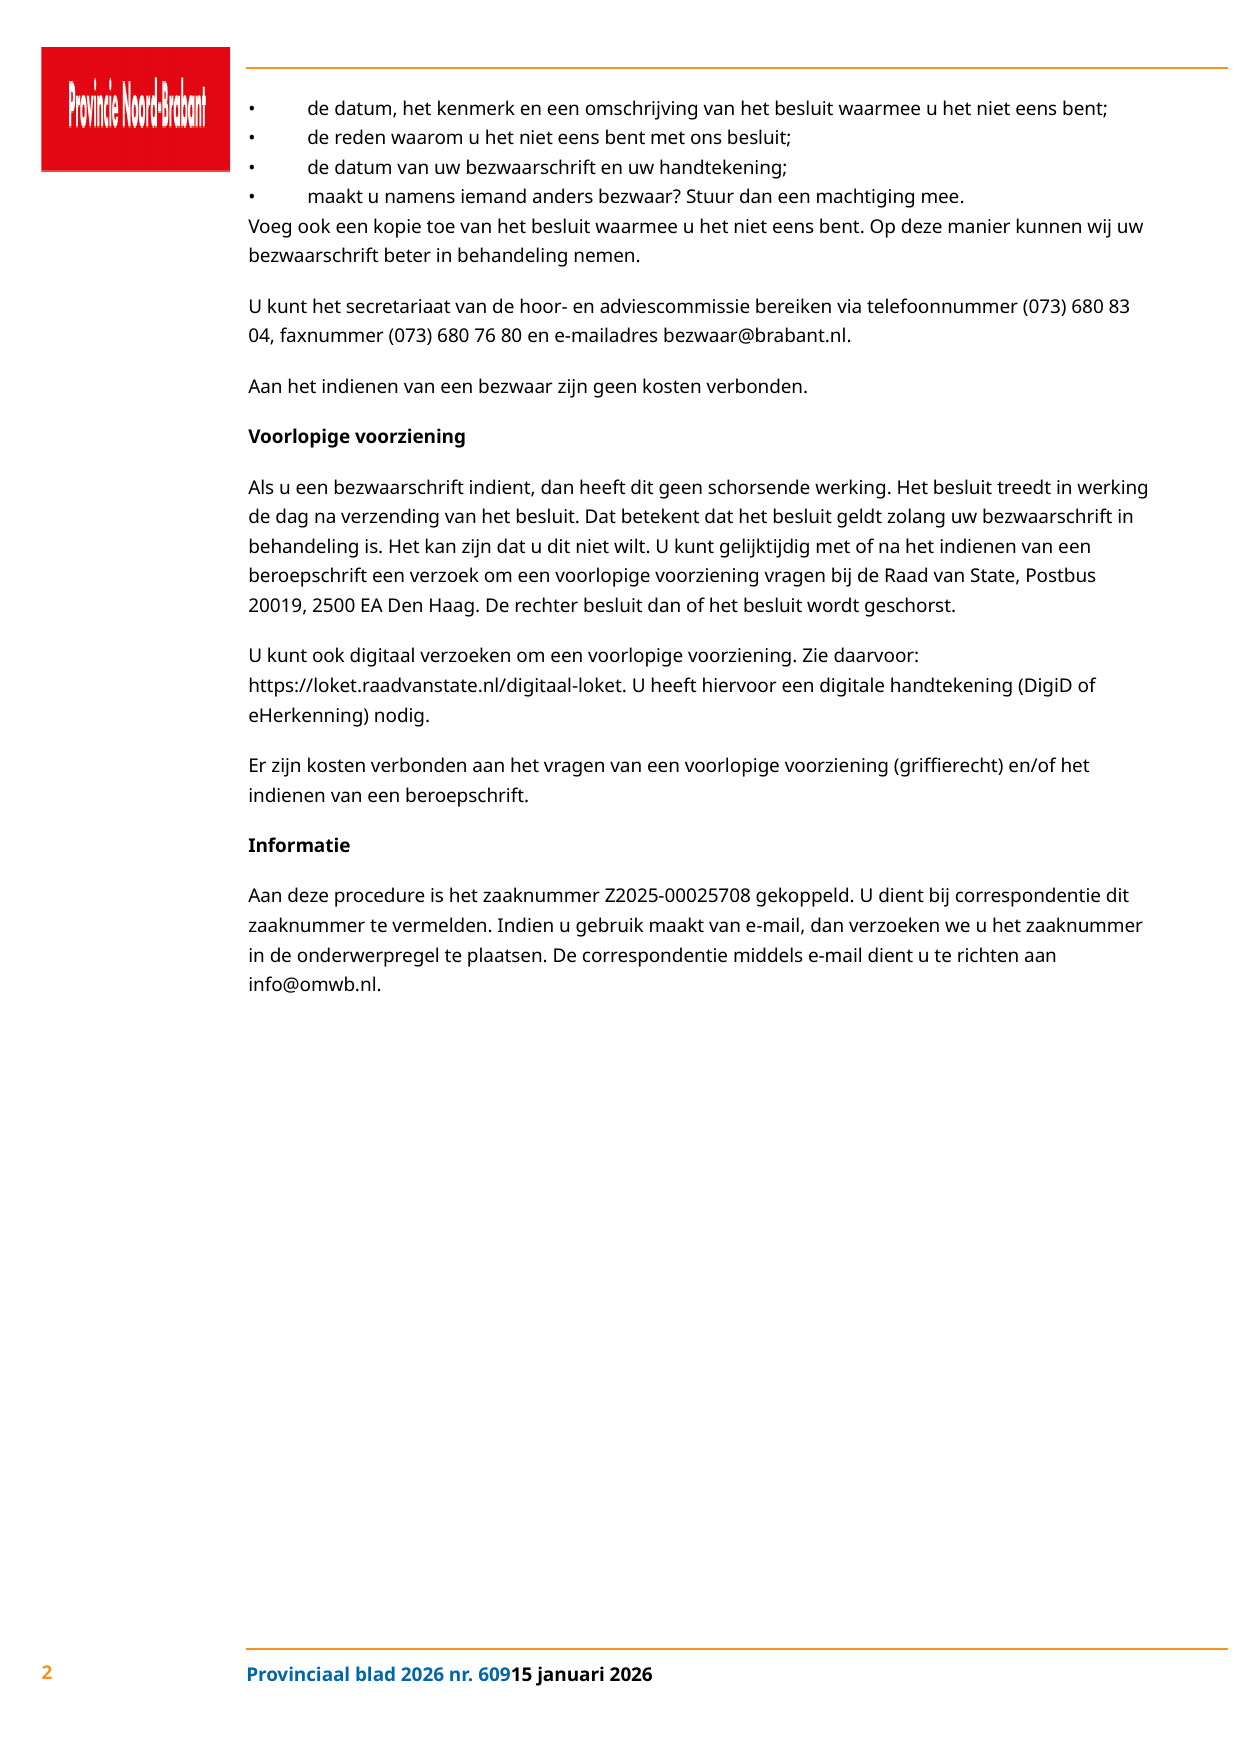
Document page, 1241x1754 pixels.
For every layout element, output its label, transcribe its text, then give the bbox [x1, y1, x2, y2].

text Informatie [248, 832, 1152, 858]
text Voorlopige voorziening [248, 423, 1152, 449]
list de datum, het kenmerk en een omschrijving van het besluit waarmee u het niet eens bent; [248, 95, 1152, 121]
list de datum van uw bezwaarschrift en uw handtekening; [248, 154, 1152, 180]
text Als u een bezwaarschrift indient, dan heeft dit geen schorsende werking. Het besluit treedt in werking de dag na verzending van het besluit. Dat betekent dat het besluit geldt zolang uw bezwaarschrift in behandeling is. Het kan zijn dat u dit niet wilt. U kunt gelijktijdig met of na het indienen van een beroepschrift een verzoek om een voorlopige voorziening vragen bij de Raad van State, Postbus 20019, 2500 EA Den Haag. De rechter besluit dan of het besluit wordt geschorst. [248, 474, 1152, 618]
picture [41, 47, 231, 172]
text Aan het indienen van een bezwaar zijn geen kosten verbonden. [248, 373, 1152, 399]
text Voeg ook een kopie toe van het besluit waarmee u het niet eens bent. Op deze manier kunnen wij uw bezwaarschrift beter in behandeling nemen. [248, 213, 1152, 268]
list de reden waarom u het niet eens bent met ons besluit; [248, 124, 1152, 150]
text Aan deze procedure is het zaaknummer Z2025-00025708 gekoppeld. U dient bij correspondentie dit zaaknummer te vermelden. Indien u gebruik maakt van e-mail, dan verzoeken we u het zaaknummer in de onderwerpregel te plaatsen. De correspondentie middels e-mail dient u te richten aan info@omwb.nl. [248, 883, 1152, 997]
text U kunt het secretariaat van de hoor- en adviescommissie bereiken via telefoonnummer (073) 680 83 04, faxnummer (073) 680 76 80 en e-mailadres bezwaar@brabant.nl. [248, 293, 1152, 348]
text Er zijn kosten verbonden aan het vragen van een voorlopige voorziening (griffierecht) en/of het indienen van een beroepschrift. [248, 752, 1152, 808]
text U kunt ook digitaal verzoeken om een voorlopige voorziening. Zie daarvoor: https://loket.raadvanstate.nl/digitaal-loket. U heeft hiervoor een digitale handtekening (DigiD of eHerkenning) nodig. [248, 643, 1152, 728]
list maakt u namens iemand anders bezwaar? Stuur dan een machtiging mee. [248, 183, 1152, 209]
